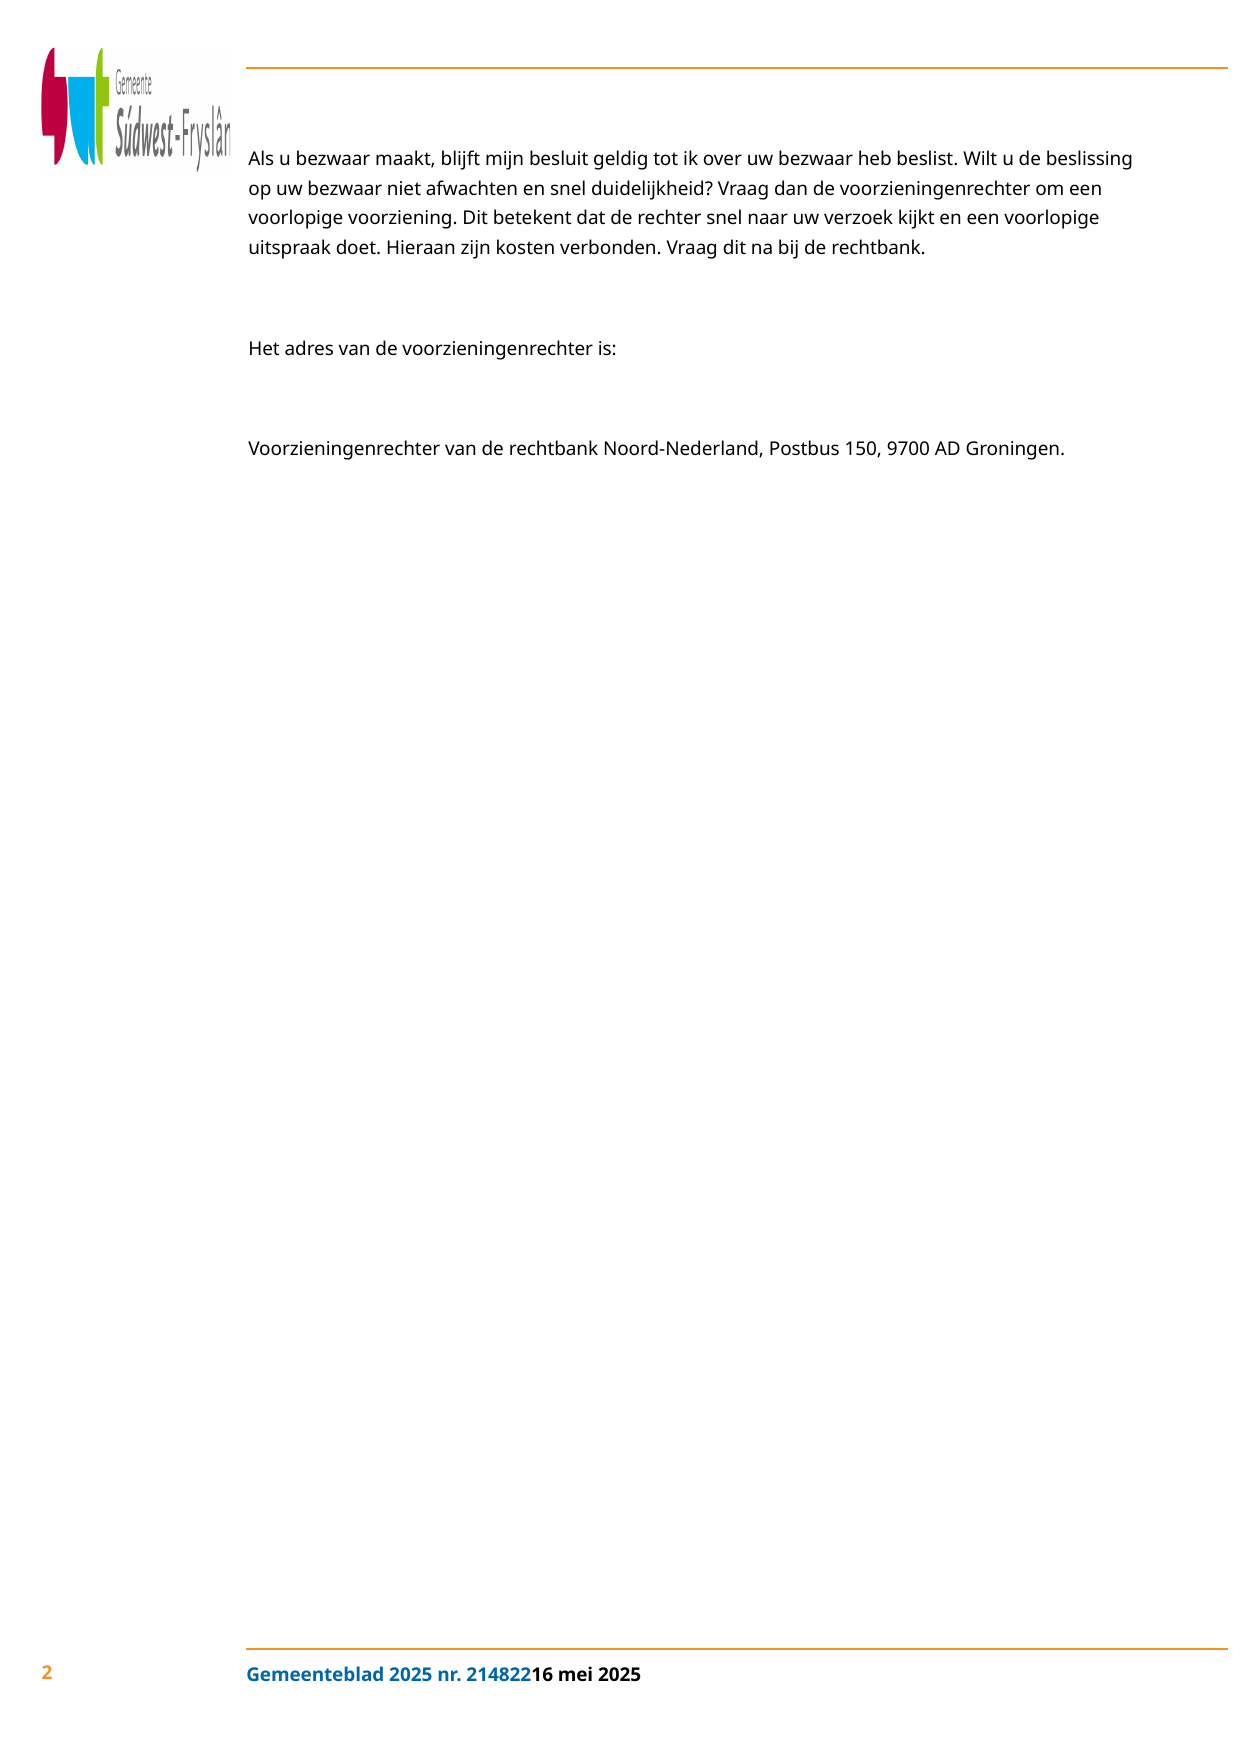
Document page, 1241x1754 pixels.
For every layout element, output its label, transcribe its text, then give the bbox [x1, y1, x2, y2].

picture [41, 47, 231, 172]
text Als u bezwaar maakt, blijft mijn besluit geldig tot ik over uw bezwaar heb beslist. Wilt u de beslissing op uw bezwaar niet afwachten en snel duidelijkheid? Vraag dan de voorzieningenrechter om een voorlopige voorziening. Dit betekent dat de rechter snel naar uw verzoek kijkt en een voorlopige uitspraak doet. Hieraan zijn kosten verbonden. Vraag dit na bij de rechtbank. [248, 145, 1152, 260]
text Het adres van de voorzieningenrechter is: [248, 335, 1152, 361]
text Voorzieningenrechter van de rechtbank Noord-Nederland, Postbus 150, 9700 AD Groningen. [248, 436, 1152, 461]
